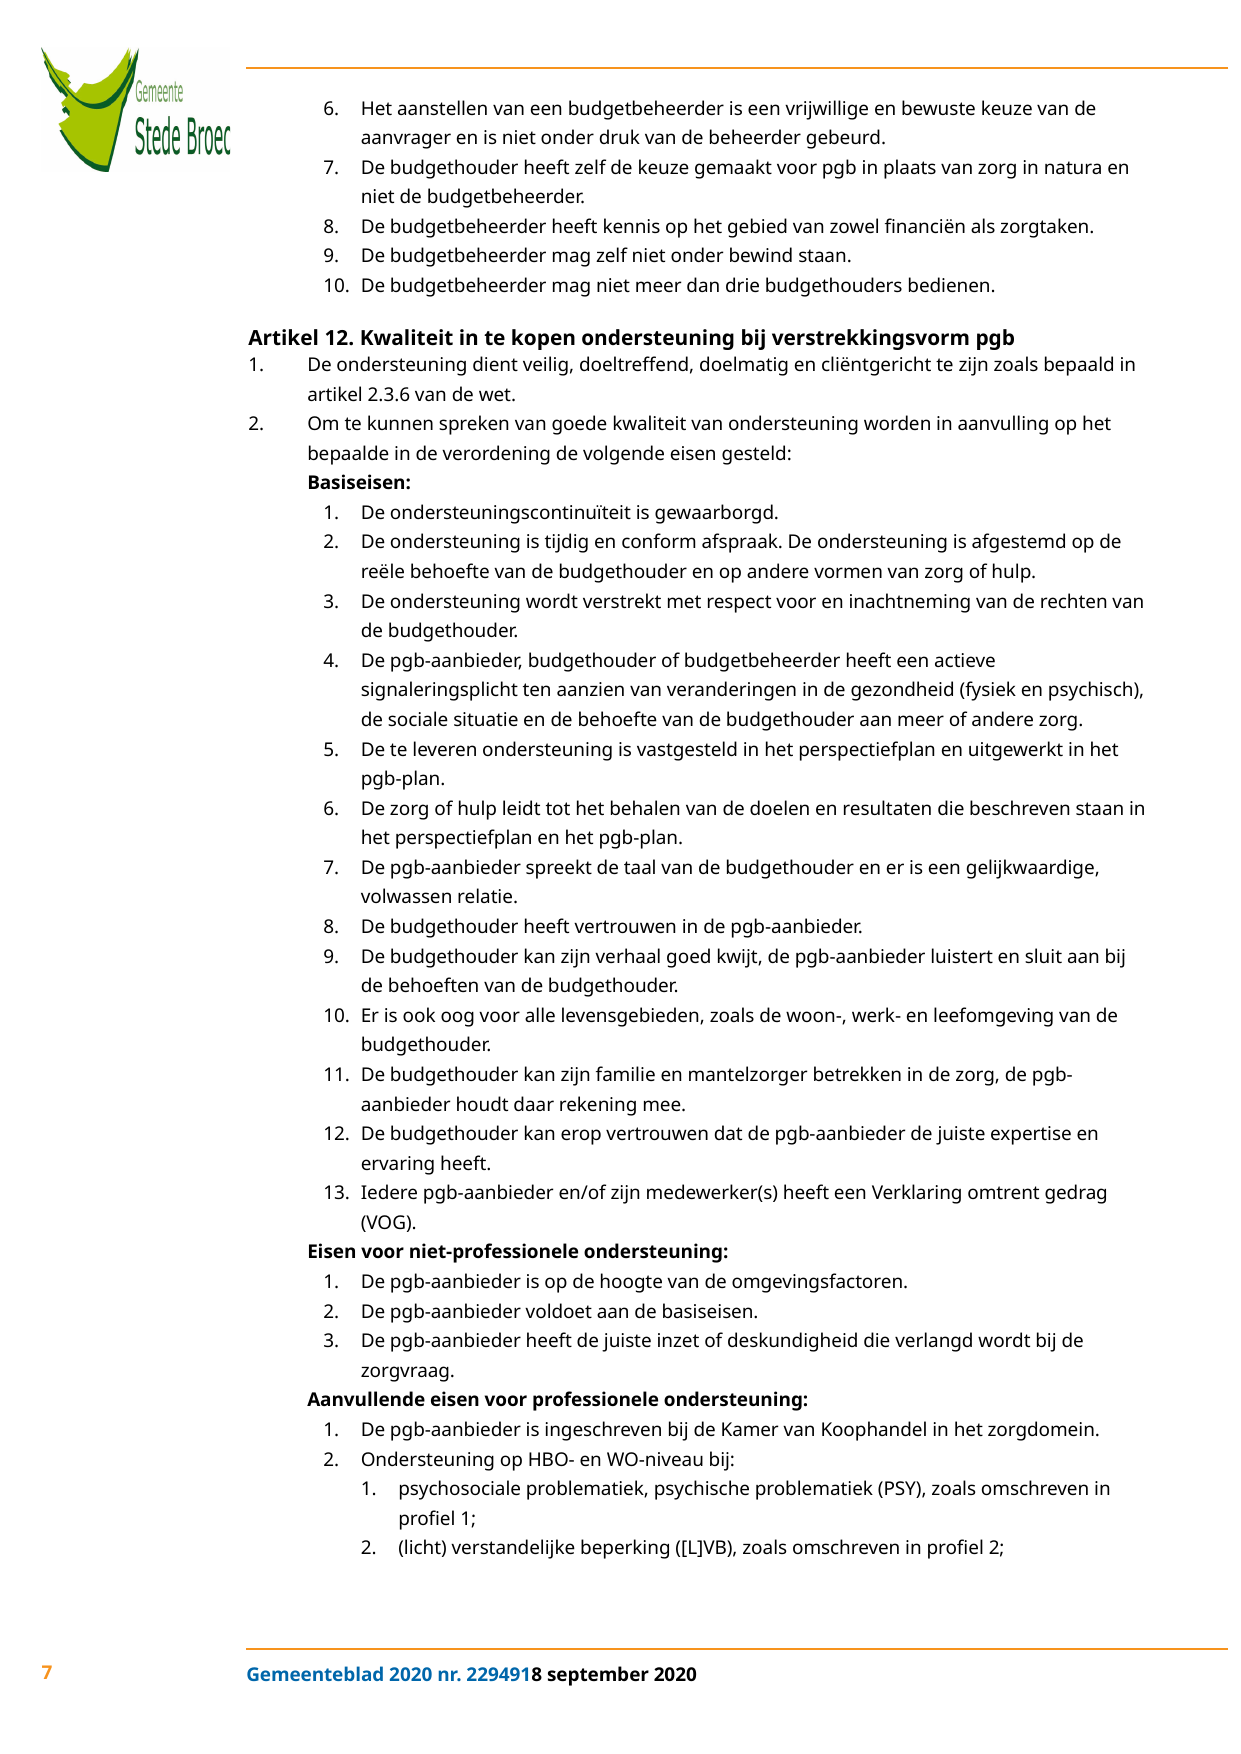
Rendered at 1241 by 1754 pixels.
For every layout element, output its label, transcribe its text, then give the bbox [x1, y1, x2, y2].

list De te leveren ondersteuning is vastgesteld in het perspectiefplan en uitgewerkt in het pgb-plan. [323, 736, 1152, 791]
list De pgb-aanbieder, budgethouder of budgetbeheerder heeft een actieve signaleringsplicht ten aanzien van veranderingen in de gezondheid (fysiek en psychisch), de sociale situatie en de behoefte van de budgethouder aan meer of andere zorg. [323, 647, 1152, 732]
list De budgethouder kan zijn verhaal goed kwijt, de pgb-aanbieder luistert en sluit aan bij de behoeften van de budgethouder. [323, 943, 1152, 998]
list De budgetbeheerder mag niet meer dan drie budgethouders bedienen. [323, 272, 1152, 298]
list Eisen voor niet-professionele ondersteuning: [248, 1239, 1152, 1264]
list De budgethouder kan zijn familie en mantelzorger betrekken in de zorg, de pgb-aanbieder houdt daar rekening mee. [323, 1061, 1152, 1116]
list Er is ook oog voor alle levensgebieden, zoals de woon-, werk- en leefomgeving van de budgethouder. [323, 1002, 1152, 1057]
list De ondersteuningscontinuïteit is gewaarborgd. [323, 499, 1152, 525]
list De ondersteuning wordt verstrekt met respect voor en inachtneming van de rechten van de budgethouder. [323, 588, 1152, 643]
list Iedere pgb-aanbieder en/of zijn medewerker(s) heeft een Verklaring omtrent gedrag (VOG). [323, 1179, 1152, 1235]
list Aanvullende eisen voor professionele ondersteuning: [248, 1387, 1152, 1412]
list De pgb-aanbieder is ingeschreven bij de Kamer van Koophandel in het zorgdomein. [323, 1416, 1152, 1442]
picture [41, 47, 231, 172]
list Om te kunnen spreken van goede kwaliteit van ondersteuning worden in aanvulling op het bepaalde in de verordening de volgende eisen gesteld: [248, 410, 1152, 466]
list Basiseisen: [248, 469, 1152, 495]
list De ondersteuning dient veilig, doeltreffend, doelmatig en cliëntgericht te zijn zoals bepaald in artikel 2.3.6 van de wet. [248, 351, 1152, 406]
list De zorg of hulp leidt tot het behalen van de doelen en resultaten die beschreven staan in het perspectiefplan en het pgb-plan. [323, 795, 1152, 850]
list De budgetbeheerder mag zelf niet onder bewind staan. [323, 243, 1152, 268]
list De ondersteuning is tijdig en conform afspraak. De ondersteuning is afgestemd op de reële behoefte van de budgethouder en op andere vormen van zorg of hulp. [323, 529, 1152, 584]
list (licht) verstandelijke beperking ([L]VB), zoals omschreven in profiel 2; [361, 1534, 1152, 1560]
list De pgb-aanbieder voldoet aan de basiseisen. [323, 1298, 1152, 1323]
list De budgethouder kan erop vertrouwen dat de pgb-aanbieder de juiste expertise en ervaring heeft. [323, 1120, 1152, 1176]
list De pgb-aanbieder heeft de juiste inzet of deskundigheid die verlangd wordt bij de zorgvraag. [323, 1327, 1152, 1383]
list De pgb-aanbieder spreekt de taal van de budgethouder en er is een gelijkwaardige, volwassen relatie. [323, 854, 1152, 909]
list De budgethouder heeft vertrouwen in de pgb-aanbieder. [323, 913, 1152, 939]
text Artikel 12. Kwaliteit in te kopen ondersteuning bij verstrekkingsvorm pgb [248, 323, 1152, 351]
list De budgetbeheerder heeft kennis op het gebied van zowel financiën als zorgtaken. [323, 213, 1152, 239]
list psychosociale problematiek, psychische problematiek (PSY), zoals omschreven in profiel 1; [361, 1475, 1152, 1531]
list De pgb-aanbieder is op de hoogte van de omgevingsfactoren. [323, 1268, 1152, 1294]
list Ondersteuning op HBO- en WO-niveau bij: [323, 1446, 1152, 1471]
list De budgethouder heeft zelf de keuze gemaakt voor pgb in plaats van zorg in natura en niet de budgetbeheerder. [323, 154, 1152, 209]
list Het aanstellen van een budgetbeheerder is een vrijwillige en bewuste keuze van de aanvrager en is niet onder druk van de beheerder gebeurd. [323, 95, 1152, 150]
